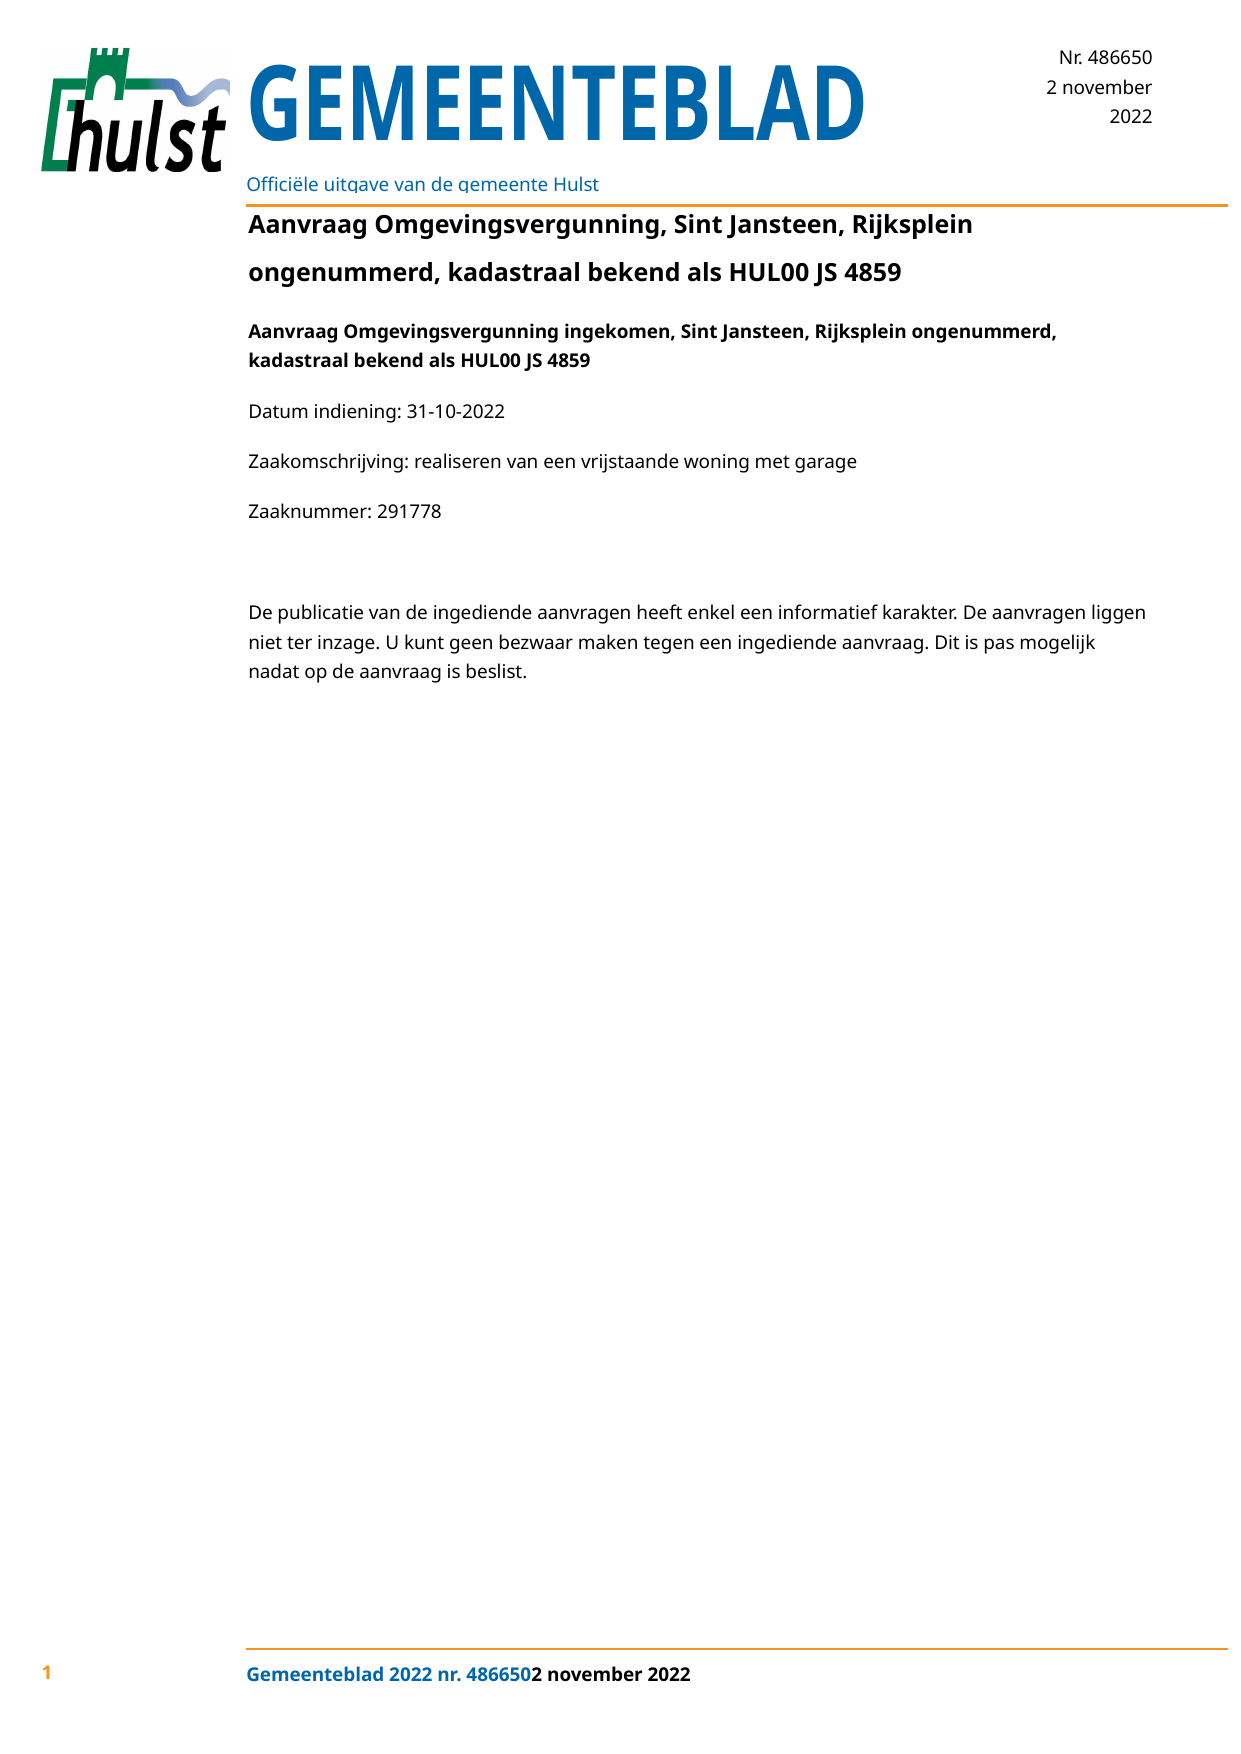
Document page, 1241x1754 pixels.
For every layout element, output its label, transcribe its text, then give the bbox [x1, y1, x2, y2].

text Zaakomschrijving: realiseren van een vrijstaande woning met garage [248, 448, 1152, 474]
text Zaaknummer: 291778 [248, 499, 1152, 524]
text Aanvraag Omgevingsvergunning ingekomen, Sint Jansteen, Rijksplein ongenummerd, kadastraal bekend als HUL00 JS 4859 [248, 318, 1152, 373]
text Datum indiening: 31-10-2022 [248, 398, 1152, 424]
picture [41, 47, 231, 172]
text De publicatie van de ingediende aanvragen heeft enkel een informatief karakter. De aanvragen liggen niet ter inzage. U kunt geen bezwaar maken tegen een ingediende aanvraag. Dit is pas mogelijk nadat op de aanvraag is beslist. [248, 599, 1152, 684]
text Aanvraag Omgevingsvergunning, Sint Jansteen, Rijksplein ongenummerd, kadastraal bekend als HUL00 JS 4859 [248, 207, 1152, 288]
